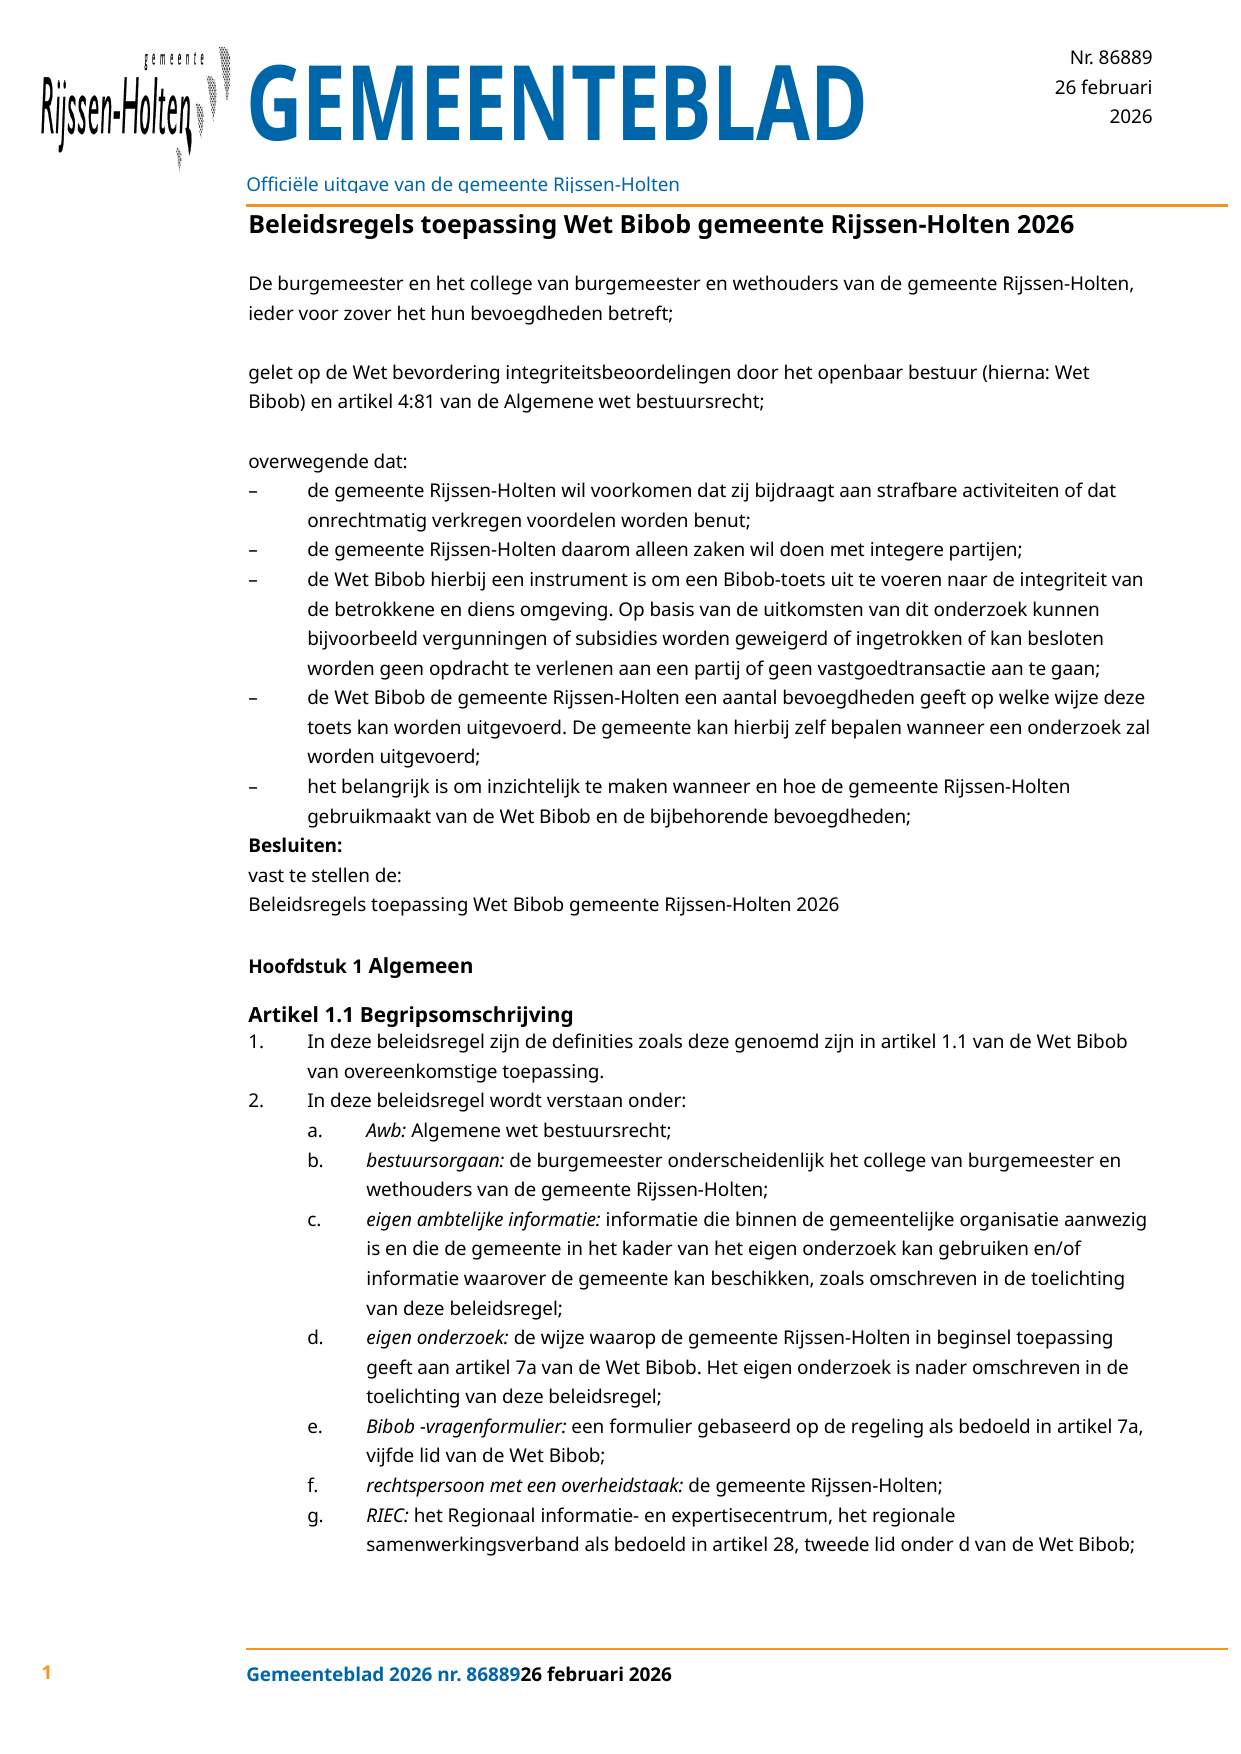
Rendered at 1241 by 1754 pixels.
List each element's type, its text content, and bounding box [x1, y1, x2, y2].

text gelet op de Wet bevordering integriteitsbeoordelingen door het openbaar bestuur (hierna: Wet Bibob) en artikel 4:81 van de Algemene wet bestuursrecht; [248, 359, 1152, 414]
list In deze beleidsregel zijn de definities zoals deze genoemd zijn in artikel 1.1 van de Wet Bibob van overeenkomstige toepassing. [248, 1028, 1152, 1084]
list In deze beleidsregel wordt verstaan onder: [248, 1088, 1152, 1113]
text Beleidsregels toepassing Wet Bibob gemeente Rijssen-Holten 2026 [248, 892, 1152, 917]
text vast te stellen de: [248, 862, 1152, 888]
picture [41, 47, 231, 172]
list het belangrijk is om inzichtelijk te maken wanneer en hoe de gemeente Rijssen-Holten gebruikmaakt van de Wet Bibob en de bijbehorende bevoegdheden; [248, 773, 1152, 828]
list rechtspersoon met een overheidstaak: de gemeente Rijssen-Holten; [307, 1472, 1152, 1498]
list de Wet Bibob hierbij een instrument is om een Bibob-toets uit te voeren naar de integriteit van de betrokkene en diens omgeving. Op basis van de uitkomsten van dit onderzoek kunnen bijvoorbeeld vergunningen of subsidies worden geweigerd of ingetrokken of kan besloten worden geen opdracht te verlenen aan een partij of geen vastgoedtransactie aan te gaan; [248, 566, 1152, 681]
text De burgemeester en het college van burgemeester en wethouders van de gemeente Rijssen-Holten, ieder voor zover het hun bevoegdheden betreft; [248, 270, 1152, 326]
text Artikel 1.1 Begripsomschrijving [248, 1000, 1152, 1028]
text Besluiten: [248, 832, 1152, 858]
list eigen ambtelijke informatie: informatie die binnen de gemeentelijke organisatie aanwezig is en die de gemeente in het kader van het eigen onderzoek kan gebruiken en/of informatie waarover de gemeente kan beschikken, zoals omschreven in de toelichting van deze beleidsregel; [307, 1206, 1152, 1320]
text Hoofdstuk 1 Algemeen [248, 951, 1152, 979]
text overwegende dat: [248, 448, 1152, 473]
text Beleidsregels toepassing Wet Bibob gemeente Rijssen-Holten 2026 [248, 207, 1152, 241]
list bestuursorgaan: de burgemeester onderscheidenlijk het college van burgemeester en wethouders van de gemeente Rijssen-Holten; [307, 1147, 1152, 1202]
list eigen onderzoek: de wijze waarop de gemeente Rijssen-Holten in beginsel toepassing geeft aan artikel 7a van de Wet Bibob. Het eigen onderzoek is nader omschreven in de toelichting van deze beleidsregel; [307, 1324, 1152, 1409]
list Awb: Algemene wet bestuursrecht; [307, 1117, 1152, 1143]
list de Wet Bibob de gemeente Rijssen-Holten een aantal bevoegdheden geeft op welke wijze deze toets kan worden uitgevoerd. De gemeente kan hierbij zelf bepalen wanneer een onderzoek zal worden uitgevoerd; [248, 684, 1152, 769]
list de gemeente Rijssen-Holten wil voorkomen dat zij bijdraagt aan strafbare activiteiten of dat onrechtmatig verkregen voordelen worden benut; [248, 477, 1152, 533]
list Bibob -vragenformulier: een formulier gebaseerd op de regeling als bedoeld in artikel 7a, vijfde lid van de Wet Bibob; [307, 1413, 1152, 1468]
list de gemeente Rijssen-Holten daarom alleen zaken wil doen met integere partijen; [248, 537, 1152, 562]
list RIEC: het Regionaal informatie- en expertisecentrum, het regionale samenwerkingsverband als bedoeld in artikel 28, tweede lid onder d van de Wet Bibob; [307, 1502, 1152, 1557]
